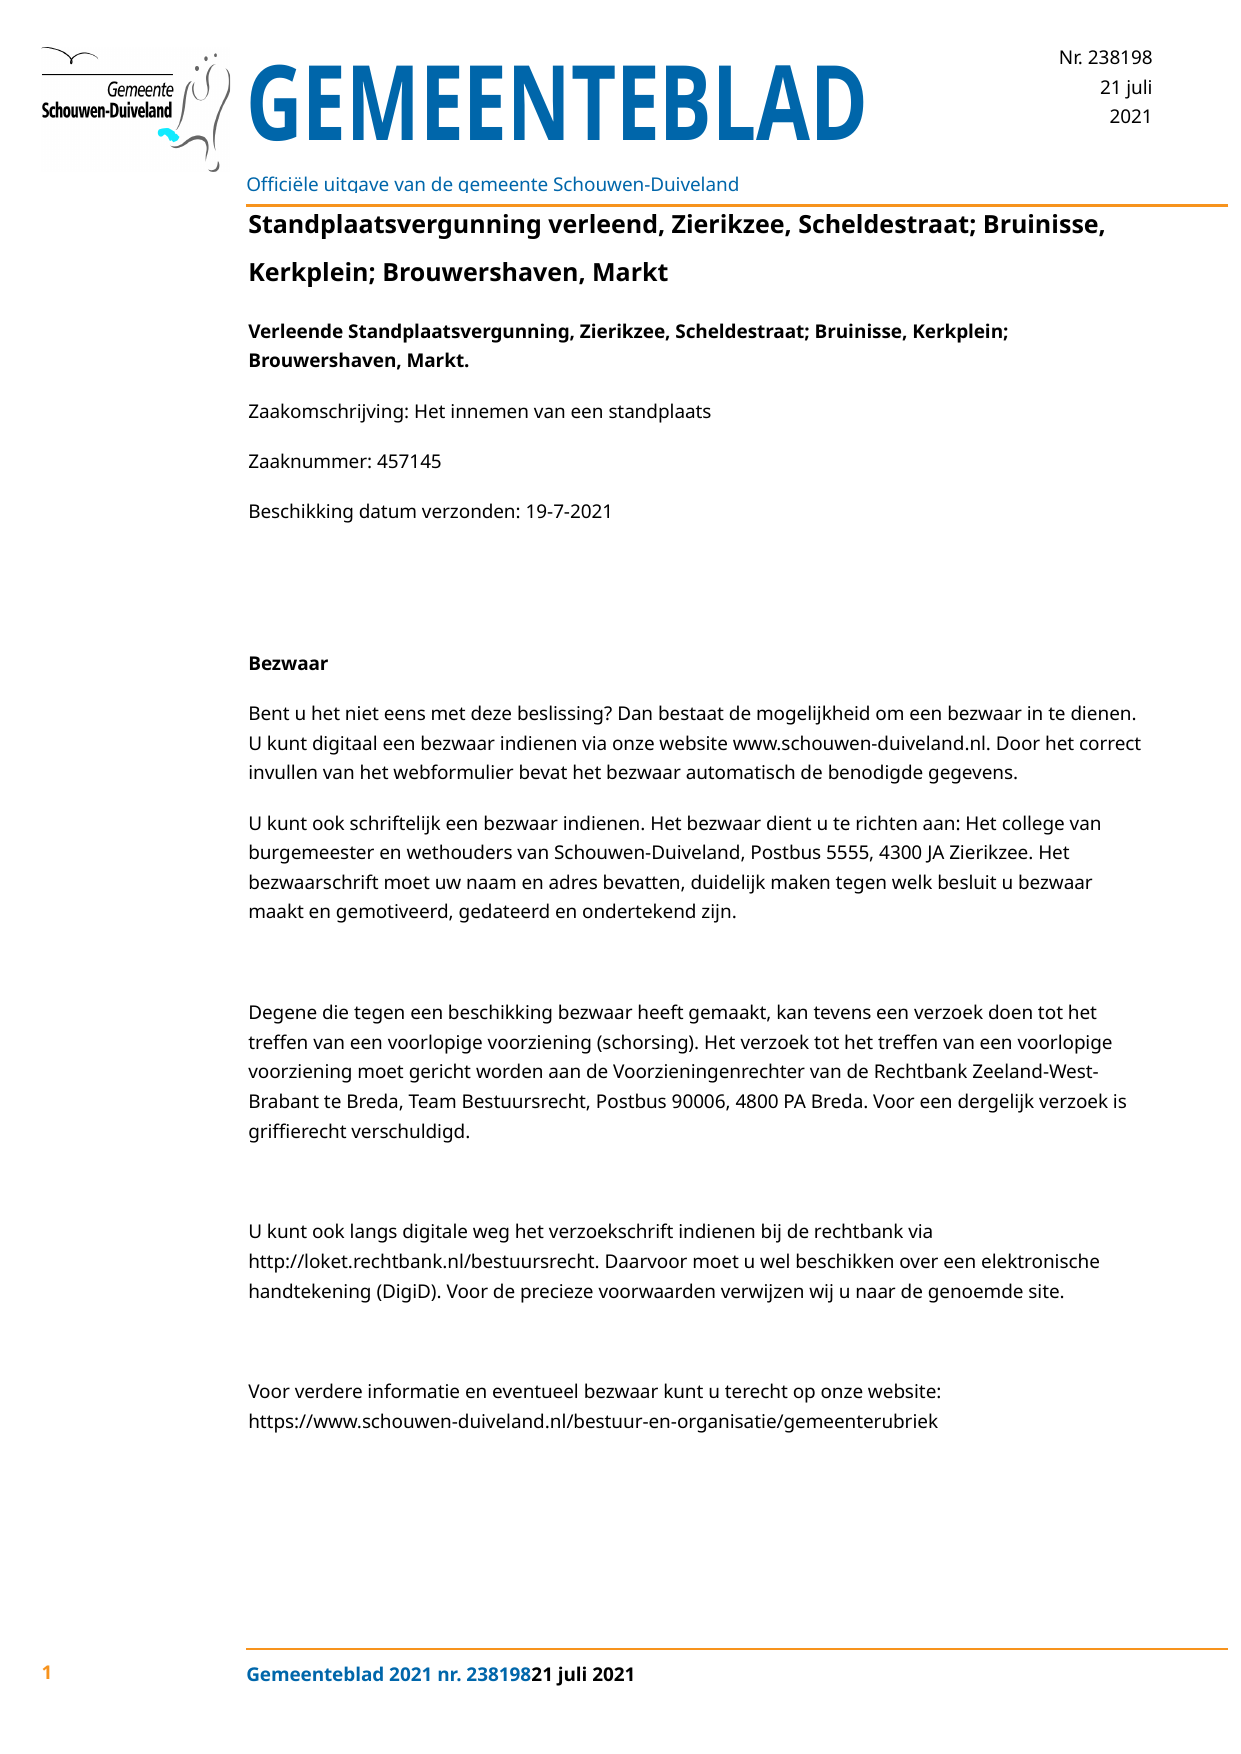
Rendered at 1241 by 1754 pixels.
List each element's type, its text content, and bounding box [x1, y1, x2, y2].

text Degene die tegen een beschikking bezwaar heeft gemaakt, kan tevens een verzoek doen tot het treffen van een voorlopige voorziening (schorsing). Het verzoek tot het treffen van een voorlopige voorziening moet gericht worden aan de Voorzieningenrechter van de Rechtbank Zeeland-West-Brabant te Breda, Team Bestuursrecht, Postbus 90006, 4800 PA Breda. Voor een dergelijk verzoek is griffierecht verschuldigd. [248, 999, 1152, 1144]
text Beschikking datum verzonden: 19-7-2021 [248, 499, 1152, 524]
text U kunt ook schriftelijk een bezwaar indienen. Het bezwaar dient u te richten aan: Het college van burgemeester en wethouders van Schouwen-Duiveland, Postbus 5555, 4300 JA Zierikzee. Het bezwaarschrift moet uw naam en adres bevatten, duidelijk maken tegen welk besluit u bezwaar maakt en gemotiveerd, gedateerd en ondertekend zijn. [248, 810, 1152, 924]
text Bezwaar [248, 650, 1152, 676]
text Standplaatsvergunning verleend, Zierikzee, Scheldestraat; Bruinisse, Kerkplein; Brouwershaven, Markt [248, 207, 1152, 288]
text Zaaknummer: 457145 [248, 448, 1152, 474]
text Zaakomschrijving: Het innemen van een standplaats [248, 398, 1152, 424]
text Verleende Standplaatsvergunning, Zierikzee, Scheldestraat; Bruinisse, Kerkplein; Brouwershaven, Markt. [248, 318, 1152, 373]
text U kunt ook langs digitale weg het verzoekschrift indienen bij de rechtbank via http://loket.rechtbank.nl/bestuursrecht. Daarvoor moet u wel beschikken over een elektronische handtekening (DigiD). Voor de precieze voorwaarden verwijzen wij u naar de genoemde site. [248, 1219, 1152, 1304]
picture [41, 47, 231, 172]
text Voor verdere informatie en eventueel bezwaar kunt u terecht op onze website: https://www.schouwen-duiveland.nl/bestuur-en-organisatie/gemeenterubriek [248, 1379, 1152, 1434]
text Bent u het niet eens met deze beslissing? Dan bestaat de mogelijkheid om een bezwaar in te dienen. U kunt digitaal een bezwaar indienen via onze website www.schouwen-duiveland.nl. Door het correct invullen van het webformulier bevat het bezwaar automatisch de benodigde gegevens. [248, 700, 1152, 785]
